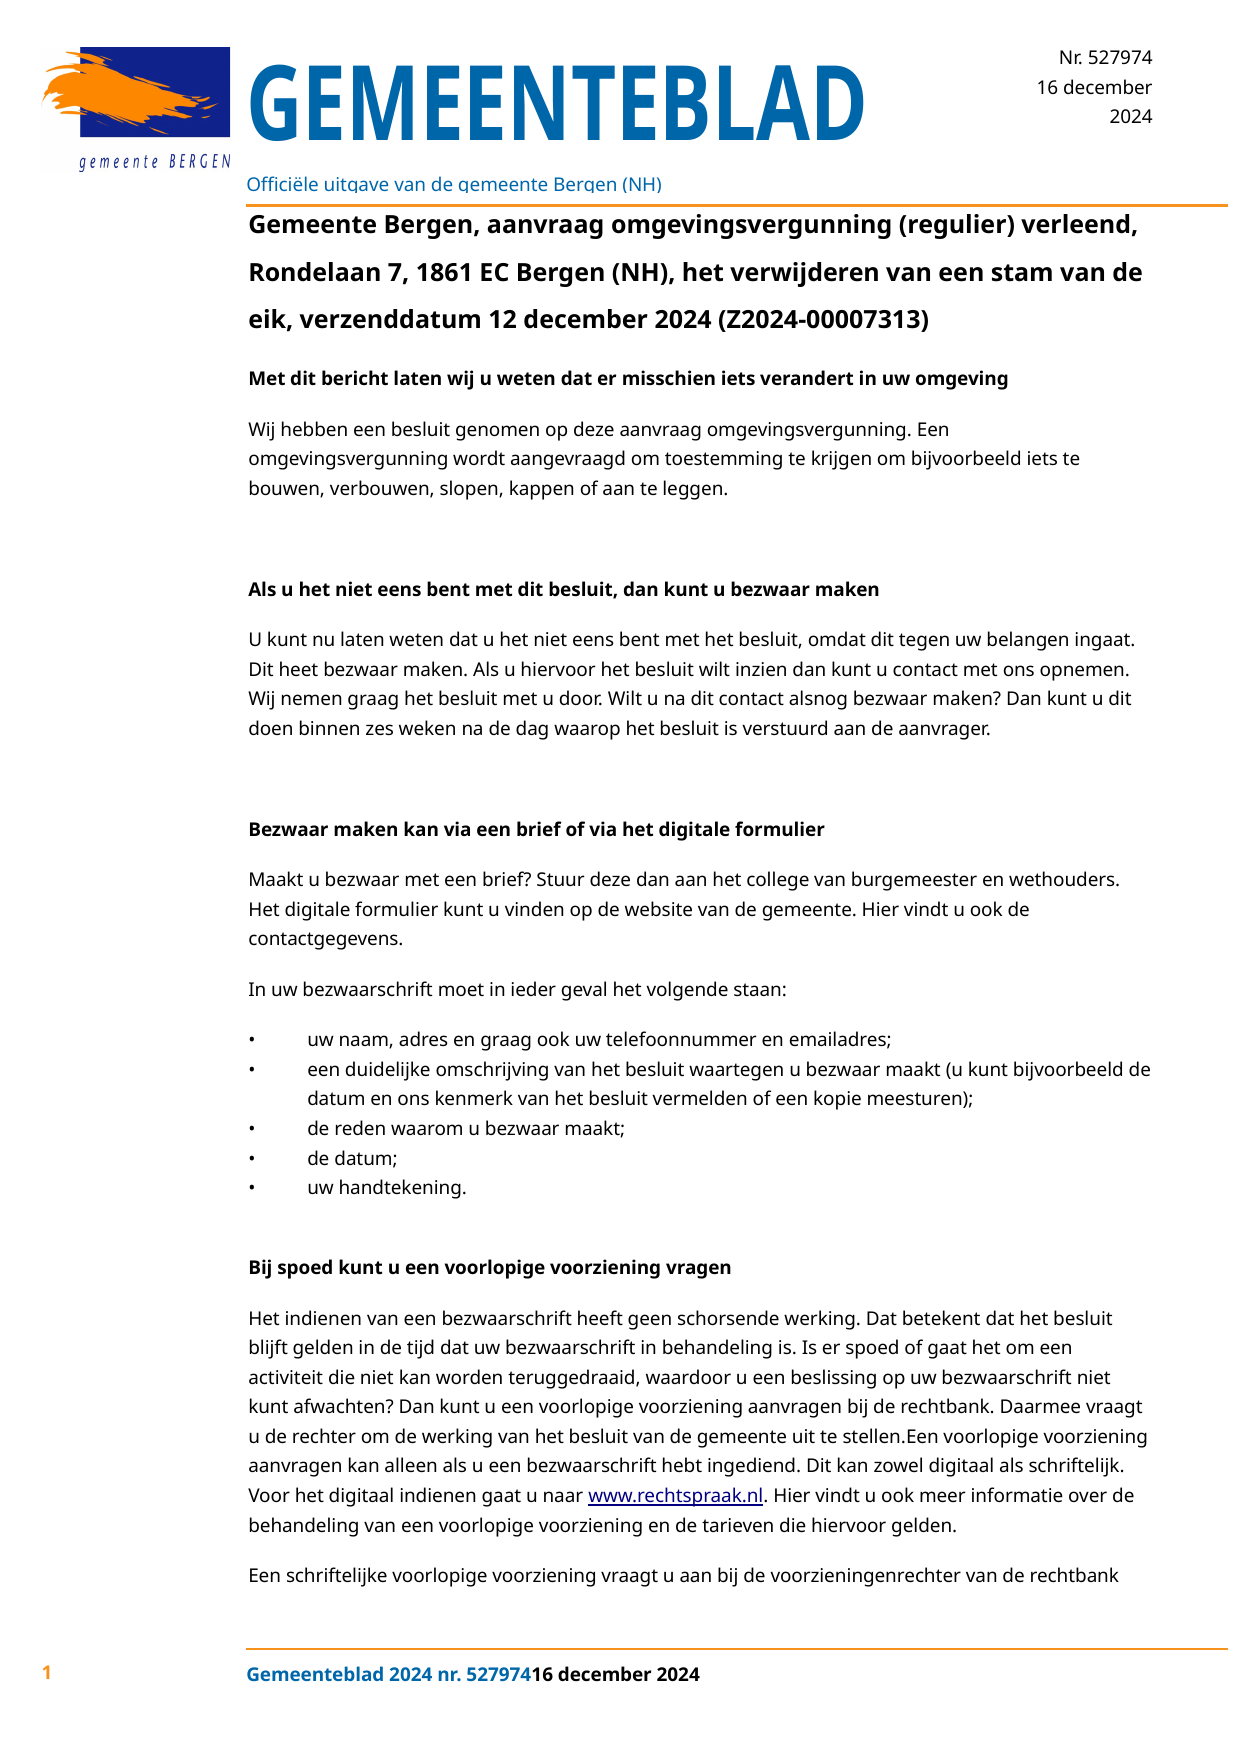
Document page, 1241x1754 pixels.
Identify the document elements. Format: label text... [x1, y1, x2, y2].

text Wij hebben een besluit genomen op deze aanvraag omgevingsvergunning. Een omgevingsvergunning wordt aangevraagd om toestemming te krijgen om bijvoorbeeld iets te bouwen, verbouwen, slopen, kappen of aan te leggen. [248, 416, 1152, 501]
text Bezwaar maken kan via een brief of via het digitale formulier [248, 816, 1152, 842]
text In uw bezwaarschrift moet in ieder geval het volgende staan: [248, 976, 1152, 1002]
text Bij spoed kunt u een voorlopige voorziening vragen [248, 1254, 1152, 1280]
text Maakt u bezwaar met een brief? Stuur deze dan aan het college van burgemeester en wethouders. Het digitale formulier kunt u vinden op de website van de gemeente. Hier vindt u ook de contactgegevens. [248, 866, 1152, 951]
list een duidelijke omschrijving van het besluit waartegen u bezwaar maakt (u kunt bijvoorbeeld de datum en ons kenmerk van het besluit vermelden of een kopie meesturen); [248, 1056, 1152, 1111]
text Gemeente Bergen, aanvraag omgevingsvergunning (regulier) verleend, Rondelaan 7, 1861 EC Bergen (NH), het verwijderen van een stam van de eik, verzenddatum 12 december 2024 (Z2024-00007313) [248, 207, 1152, 336]
list uw naam, adres en graag ook uw telefoonnummer en emailadres; [248, 1026, 1152, 1052]
list de reden waarom u bezwaar maakt; [248, 1115, 1152, 1141]
list de datum; [248, 1145, 1152, 1170]
text U kunt nu laten weten dat u het niet eens bent met het besluit, omdat dit tegen uw belangen ingaat. Dit heet bezwaar maken. Als u hiervoor het besluit wilt inzien dan kunt u contact met ons opnemen. Wij nemen graag het besluit met u door. Wilt u na dit contact alsnog bezwaar maken? Dan kunt u dit doen binnen zes weken na de dag waarop het besluit is verstuurd aan de aanvrager. [248, 626, 1152, 741]
text Met dit bericht laten wij u weten dat er misschien iets verandert in uw omgeving [248, 366, 1152, 391]
text Het indienen van een bezwaarschrift heeft geen schorsende werking. Dat betekent dat het besluit blijft gelden in de tijd dat uw bezwaarschrift in behandeling is. Is er spoed of gaat het om een activiteit die niet kan worden teruggedraaid, waardoor u een beslissing op uw bezwaarschrift niet kunt afwachten? Dan kunt u een voorlopige voorziening aanvragen bij de rechtbank. Daarmee vraagt u de rechter om de werking van het besluit van de gemeente uit te stellen.Een voorlopige voorziening aanvragen kan alleen als u een bezwaarschrift hebt ingediend. Dit kan zowel digitaal als schriftelijk. Voor het digitaal indienen gaat u naar www.rechtspraak.nl. Hier vindt u ook meer informatie over de behandeling van een voorlopige voorziening en de tarieven die hiervoor gelden. [248, 1305, 1152, 1537]
text Als u het niet eens bent met dit besluit, dan kunt u bezwaar maken [248, 576, 1152, 602]
list uw handtekening. [248, 1174, 1152, 1200]
text Een schriftelijke voorlopige voorziening vraagt u aan bij de voorzieningenrechter van de rechtbank [248, 1562, 1152, 1588]
picture [41, 47, 231, 172]
